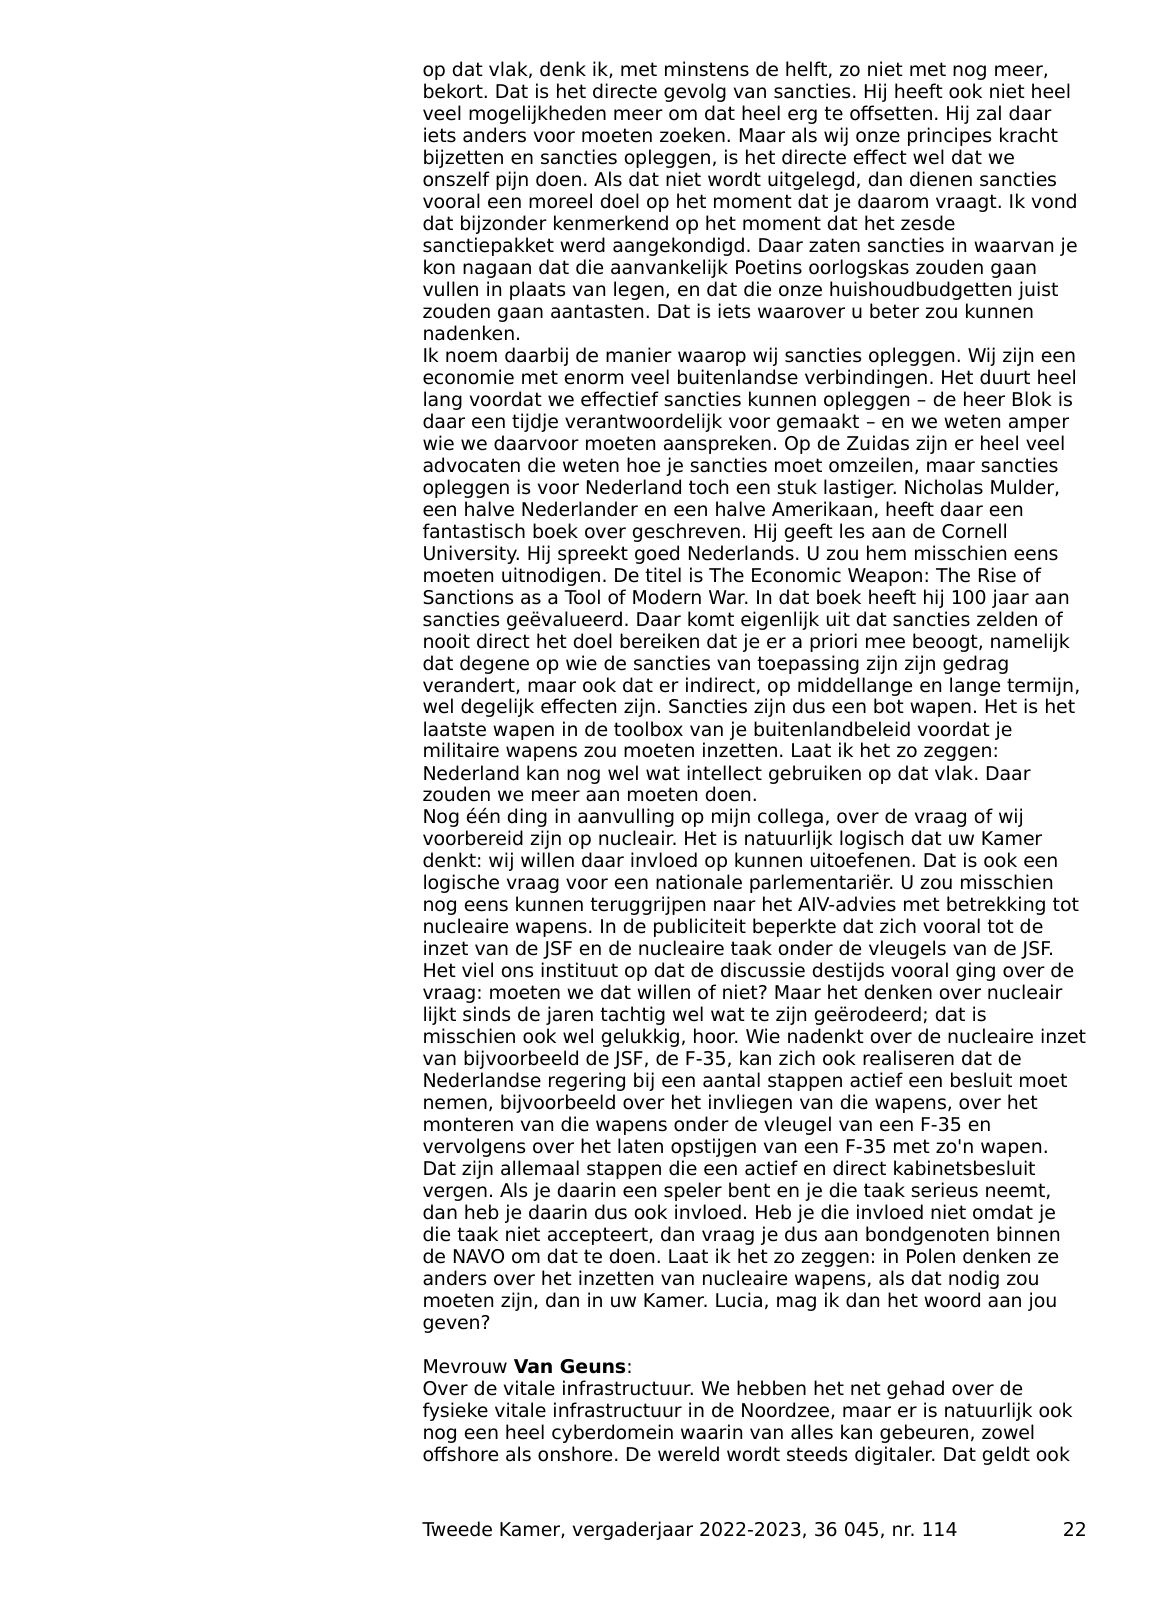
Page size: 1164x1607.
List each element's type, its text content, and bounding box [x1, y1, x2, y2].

text Mevrouw Van Geuns: [422, 1356, 1087, 1378]
text Nog één ding in aanvulling op mijn collega, over de vraag of wij voorbereid zijn op nucleair. Het is natuurlijk logisch dat uw Kamer denkt: wij willen daar invloed op kunnen uitoefenen. Dat is ook een logische vraag voor een nationale parlementariër. U zou misschien nog eens kunnen teruggrijpen naar het AIV-advies met betrekking tot nucleaire wapens. In de publiciteit beperkte dat zich vooral tot de inzet van de JSF en de nucleaire taak onder de vleugels van de JSF. Het viel ons instituut op dat de discussie destijds vooral ging over de vraag: moeten we dat willen of niet? Maar het denken over nucleair lijkt sinds de jaren tachtig wel wat te zijn geërodeerd; dat is misschien ook wel gelukkig, hoor. Wie nadenkt over de nucleaire inzet van bijvoorbeeld de JSF, de F-35, kan zich ook realiseren dat de Nederlandse regering bij een aantal stappen actief een besluit moet nemen, bijvoorbeeld over het invliegen van die wapens, over het monteren van die wapens onder de vleugel van een F-35 en vervolgens over het laten opstijgen van een F-35 met zo'n wapen. Dat zijn allemaal stappen die een actief en direct kabinetsbesluit vergen. Als je daarin een speler bent en je die taak serieus neemt, dan heb je daarin dus ook invloed. Heb je die invloed niet omdat je die taak niet accepteert, dan vraag je dus aan bondgenoten binnen de NAVO om dat te doen. Laat ik het zo zeggen: in Polen denken ze anders over het inzetten van nucleaire wapens, als dat nodig zou moeten zijn, dan in uw Kamer. Lucia, mag ik dan het woord aan jou geven? [422, 806, 1087, 1334]
text Ik noem daarbij de manier waarop wij sancties opleggen. Wij zijn een economie met enorm veel buitenlandse verbindingen. Het duurt heel lang voordat we effectief sancties kunnen opleggen – de heer Blok is daar een tijdje verantwoordelijk voor gemaakt – en we weten amper wie we daarvoor moeten aanspreken. Op de Zuidas zijn er heel veel advocaten die weten hoe je sancties moet omzeilen, maar sancties opleggen is voor Nederland toch een stuk lastiger. Nicholas Mulder, een halve Nederlander en een halve Amerikaan, heeft daar een fantastisch boek over geschreven. Hij geeft les aan de Cornell University. Hij spreekt goed Nederlands. U zou hem misschien eens moeten uitnodigen. De titel is The Economic Weapon: The Rise of Sanctions as a Tool of Modern War. In dat boek heeft hij 100 jaar aan sancties geëvalueerd. Daar komt eigenlijk uit dat sancties zelden of nooit direct het doel bereiken dat je er a priori mee beoogt, namelijk dat degene op wie de sancties van toepassing zijn zijn gedrag verandert, maar ook dat er indirect, op middellange en lange termijn, wel degelijk effecten zijn. Sancties zijn dus een bot wapen. Het is het laatste wapen in de toolbox van je buitenlandbeleid voordat je militaire wapens zou moeten inzetten. Laat ik het zo zeggen: Nederland kan nog wel wat intellect gebruiken op dat vlak. Daar zouden we meer aan moeten doen. [422, 345, 1087, 806]
text op dat vlak, denk ik, met minstens de helft, zo niet met nog meer, bekort. Dat is het directe gevolg van sancties. Hij heeft ook niet heel veel mogelijkheden meer om dat heel erg te offsetten. Hij zal daar iets anders voor moeten zoeken. Maar als wij onze principes kracht bijzetten en sancties opleggen, is het directe effect wel dat we onszelf pijn doen. Als dat niet wordt uitgelegd, dan dienen sancties vooral een moreel doel op het moment dat je daarom vraagt. Ik vond dat bijzonder kenmerkend op het moment dat het zesde sanctiepakket werd aangekondigd. Daar zaten sancties in waarvan je kon nagaan dat die aanvankelijk Poetins oorlogskas zouden gaan vullen in plaats van legen, en dat die onze huishoudbudgetten juist zouden gaan aantasten. Dat is iets waarover u beter zou kunnen nadenken. [422, 59, 1087, 345]
text Over de vitale infrastructuur. We hebben het net gehad over de fysieke vitale infrastructuur in de Noordzee, maar er is natuurlijk ook nog een heel cyberdomein waarin van alles kan gebeuren, zowel offshore als onshore. De wereld wordt steeds digitaler. Dat geldt ook [422, 1378, 1087, 1466]
